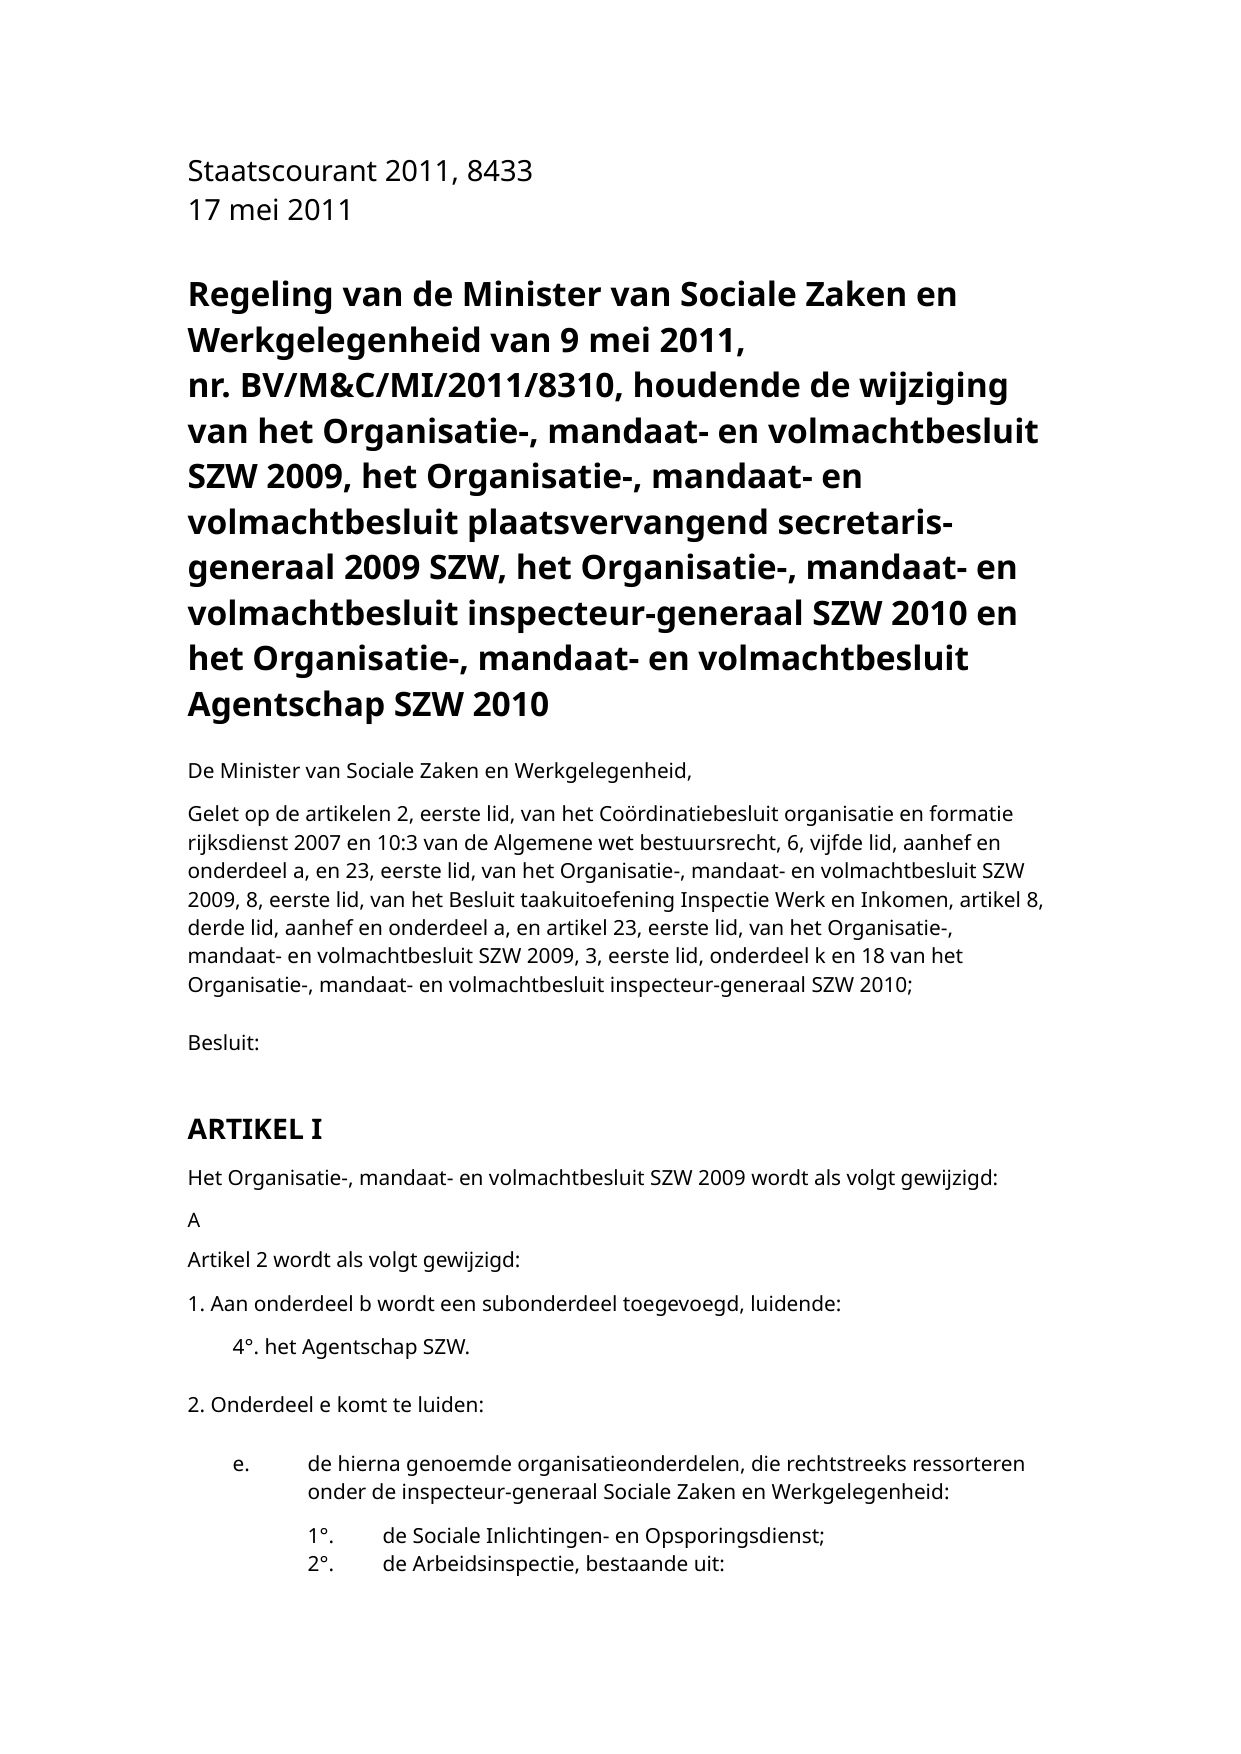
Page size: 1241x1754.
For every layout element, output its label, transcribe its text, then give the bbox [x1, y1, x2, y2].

text 1. Aan onderdeel b wordt een subonderdeel toegevoegd, luidende: [187, 1289, 1053, 1317]
list de Sociale Inlichtingen- en Opsporingsdienst; [307, 1521, 1053, 1549]
text De Minister van Sociale Zaken en Werkgelegenheid, [187, 756, 1053, 784]
subtitle ARTIKEL I [187, 1109, 1053, 1148]
text Artikel 2 wordt als volgt gewijzigd: [187, 1245, 1053, 1274]
text 2. Onderdeel e komt te luiden: [187, 1391, 1053, 1419]
subtitle Regeling van de Minister van Sociale Zaken en Werkgelegenheid van 9 mei 2011, nr. BV/M&C/MI/2011/8310, houdende de wijziging van het Organisatie-, mandaat- en volmachtbesluit SZW 2009, het Organisatie-, mandaat- en volmachtbesluit plaatsvervangend secretaris-generaal 2009 SZW, het Organisatie-, mandaat- en volmachtbesluit inspecteur-generaal SZW 2010 en het Organisatie-, mandaat- en volmachtbesluit Agentschap SZW 2010 [187, 271, 1053, 726]
text Besluit: [187, 1028, 1053, 1057]
list de Arbeidsinspectie, bestaande uit: [307, 1549, 1053, 1578]
list de hierna genoemde organisatieonderdelen, die rechtstreeks ressorteren onder de inspecteur-generaal Sociale Zaken en Werkgelegenheid: [232, 1449, 1053, 1506]
text Het Organisatie-, mandaat- en volmachtbesluit SZW 2009 wordt als volgt gewijzigd: [187, 1163, 1053, 1192]
text 17 mei 2011 [187, 190, 1053, 229]
text A [187, 1207, 1053, 1233]
text Staatscourant 2011, 8433 [187, 150, 1053, 190]
text Gelet op de artikelen 2, eerste lid, van het Coördinatiebesluit organisatie en formatie rijksdienst 2007 en 10:3 van de Algemene wet bestuursrecht, 6, vijfde lid, aanhef en onderdeel a, en 23, eerste lid, van het Organisatie-, mandaat- en volmachtbesluit SZW 2009, 8, eerste lid, van het Besluit taakuitoefening Inspectie Werk en Inkomen, artikel 8, derde lid, aanhef en onderdeel a, en artikel 23, eerste lid, van het Organisatie-, mandaat- en volmachtbesluit SZW 2009, 3, eerste lid, onderdeel k en 18 van het Organisatie-, mandaat- en volmachtbesluit inspecteur-generaal SZW 2010; [187, 799, 1053, 998]
text 4°. het Agentschap SZW. [232, 1332, 1053, 1361]
